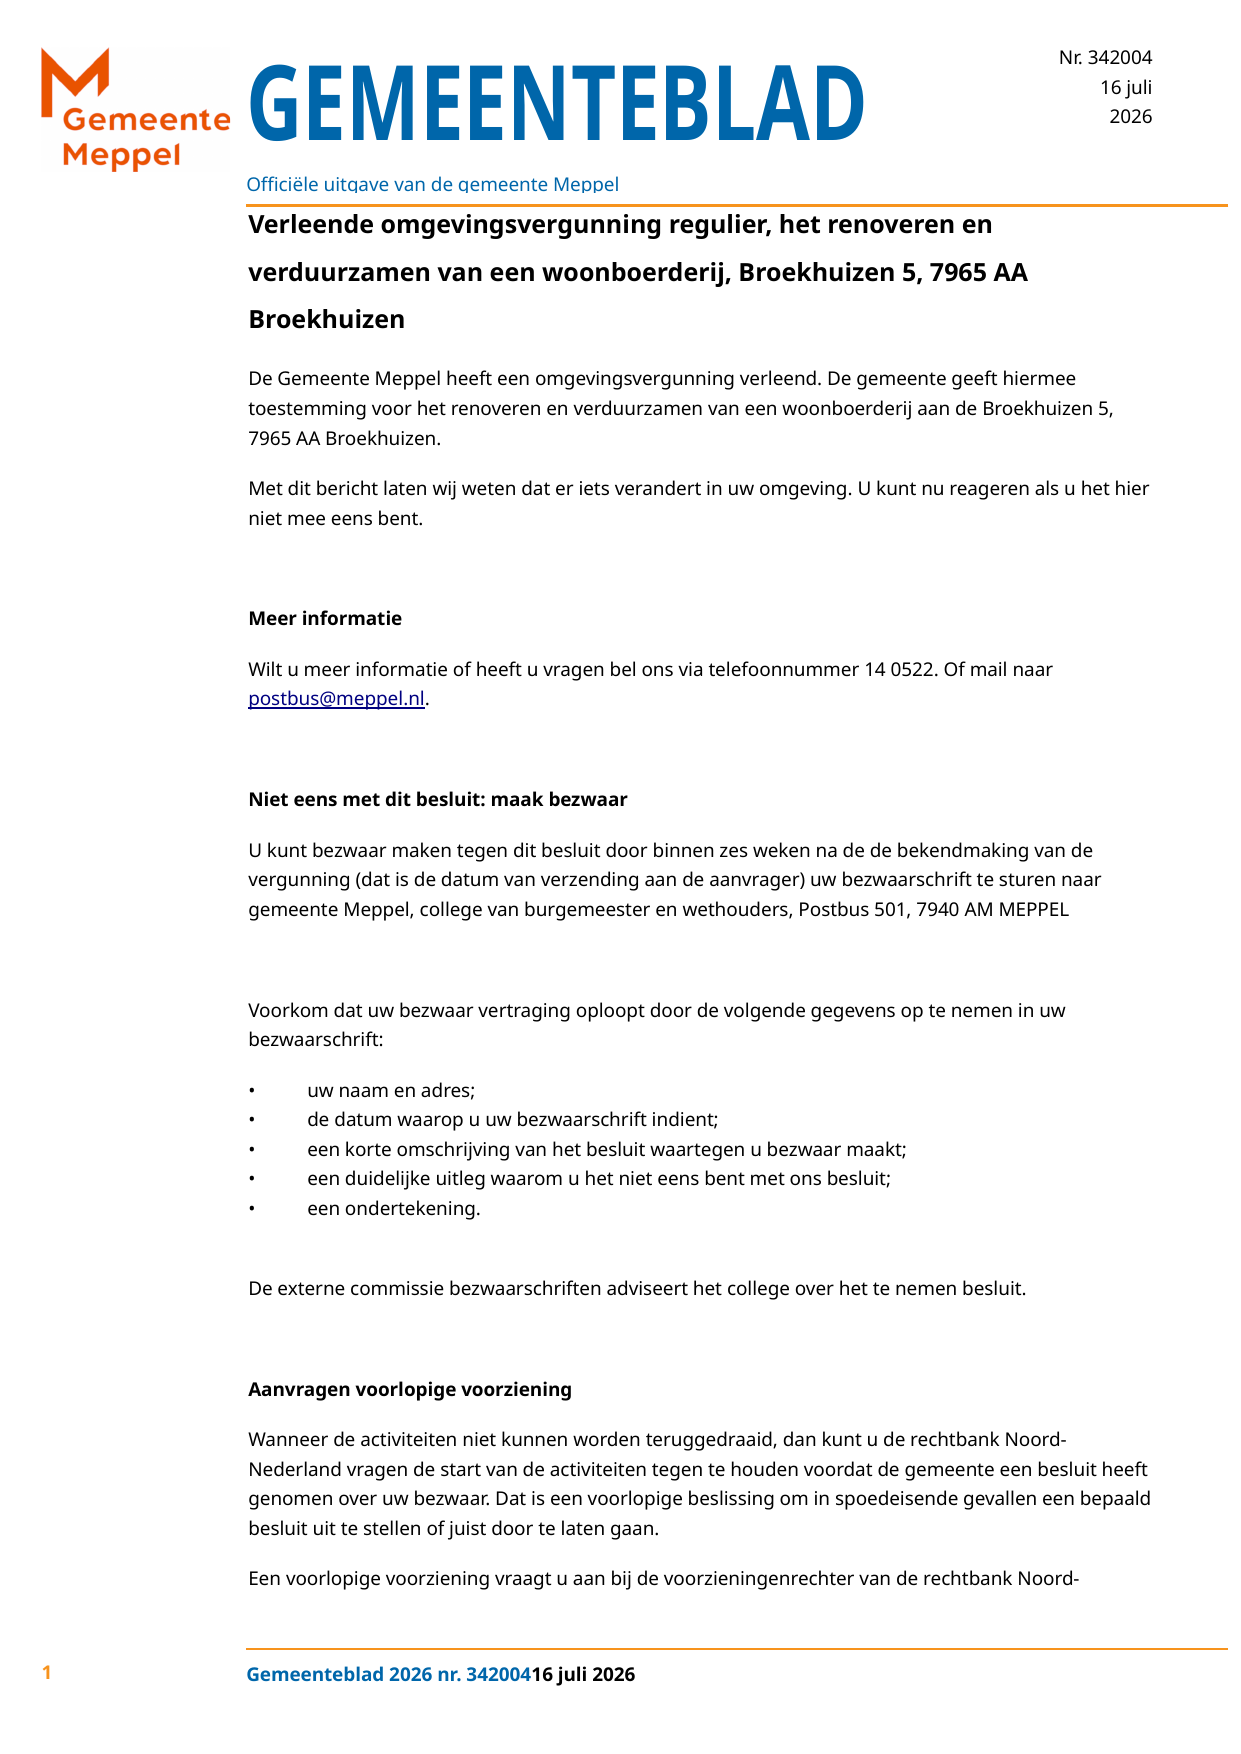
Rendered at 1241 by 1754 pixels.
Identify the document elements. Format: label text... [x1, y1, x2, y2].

text Wilt u meer informatie of heeft u vragen bel ons via telefoonnummer 14 0522. Of mail naar postbus@meppel.nl. [248, 656, 1152, 711]
text Wanneer de activiteiten niet kunnen worden teruggedraaid, dan kunt u de rechtbank Noord-Nederland vragen de start van de activiteiten tegen te houden voordat de gemeente een besluit heeft genomen over uw bezwaar. Dat is een voorlopige beslissing om in spoedeisende gevallen een bepaald besluit uit te stellen of juist door te laten gaan. [248, 1426, 1152, 1541]
list uw naam en adres; [248, 1077, 1152, 1102]
list de datum waarop u uw bezwaarschrift indient; [248, 1106, 1152, 1132]
text De Gemeente Meppel heeft een omgevingsvergunning verleend. De gemeente geeft hiermee toestemming voor het renoveren en verduurzamen van een woonboerderij aan de Broekhuizen 5, 7965 AA Broekhuizen. [248, 366, 1152, 450]
list een korte omschrijving van het besluit waartegen u bezwaar maakt; [248, 1136, 1152, 1162]
text Niet eens met dit besluit: maak bezwaar [248, 786, 1152, 812]
text Verleende omgevingsvergunning regulier, het renoveren en verduurzamen van een woonboerderij, Broekhuizen 5, 7965 AA Broekhuizen [248, 207, 1152, 336]
text Een voorlopige voorziening vraagt u aan bij de voorzieningenrechter van de rechtbank Noord- [248, 1566, 1152, 1591]
list een ondertekening. [248, 1195, 1152, 1221]
text De externe commissie bezwaarschriften adviseert het college over het te nemen besluit. [248, 1275, 1152, 1301]
list een duidelijke uitleg waarom u het niet eens bent met ons besluit; [248, 1166, 1152, 1191]
text Meer informatie [248, 606, 1152, 631]
text Voorkom dat uw bezwaar vertraging oploopt door de volgende gegevens op te nemen in uw bezwaarschrift: [248, 997, 1152, 1052]
picture [41, 47, 231, 172]
text Aanvragen voorlopige voorziening [248, 1376, 1152, 1402]
text Met dit bericht laten wij weten dat er iets verandert in uw omgeving. U kunt nu reageren als u het hier niet mee eens bent. [248, 475, 1152, 530]
text U kunt bezwaar maken tegen dit besluit door binnen zes weken na de de bekendmaking van de vergunning (dat is de datum van verzending aan de aanvrager) uw bezwaarschrift te sturen naar gemeente Meppel, college van burgemeester en wethouders, Postbus 501, 7940 AM MEPPEL [248, 837, 1152, 922]
